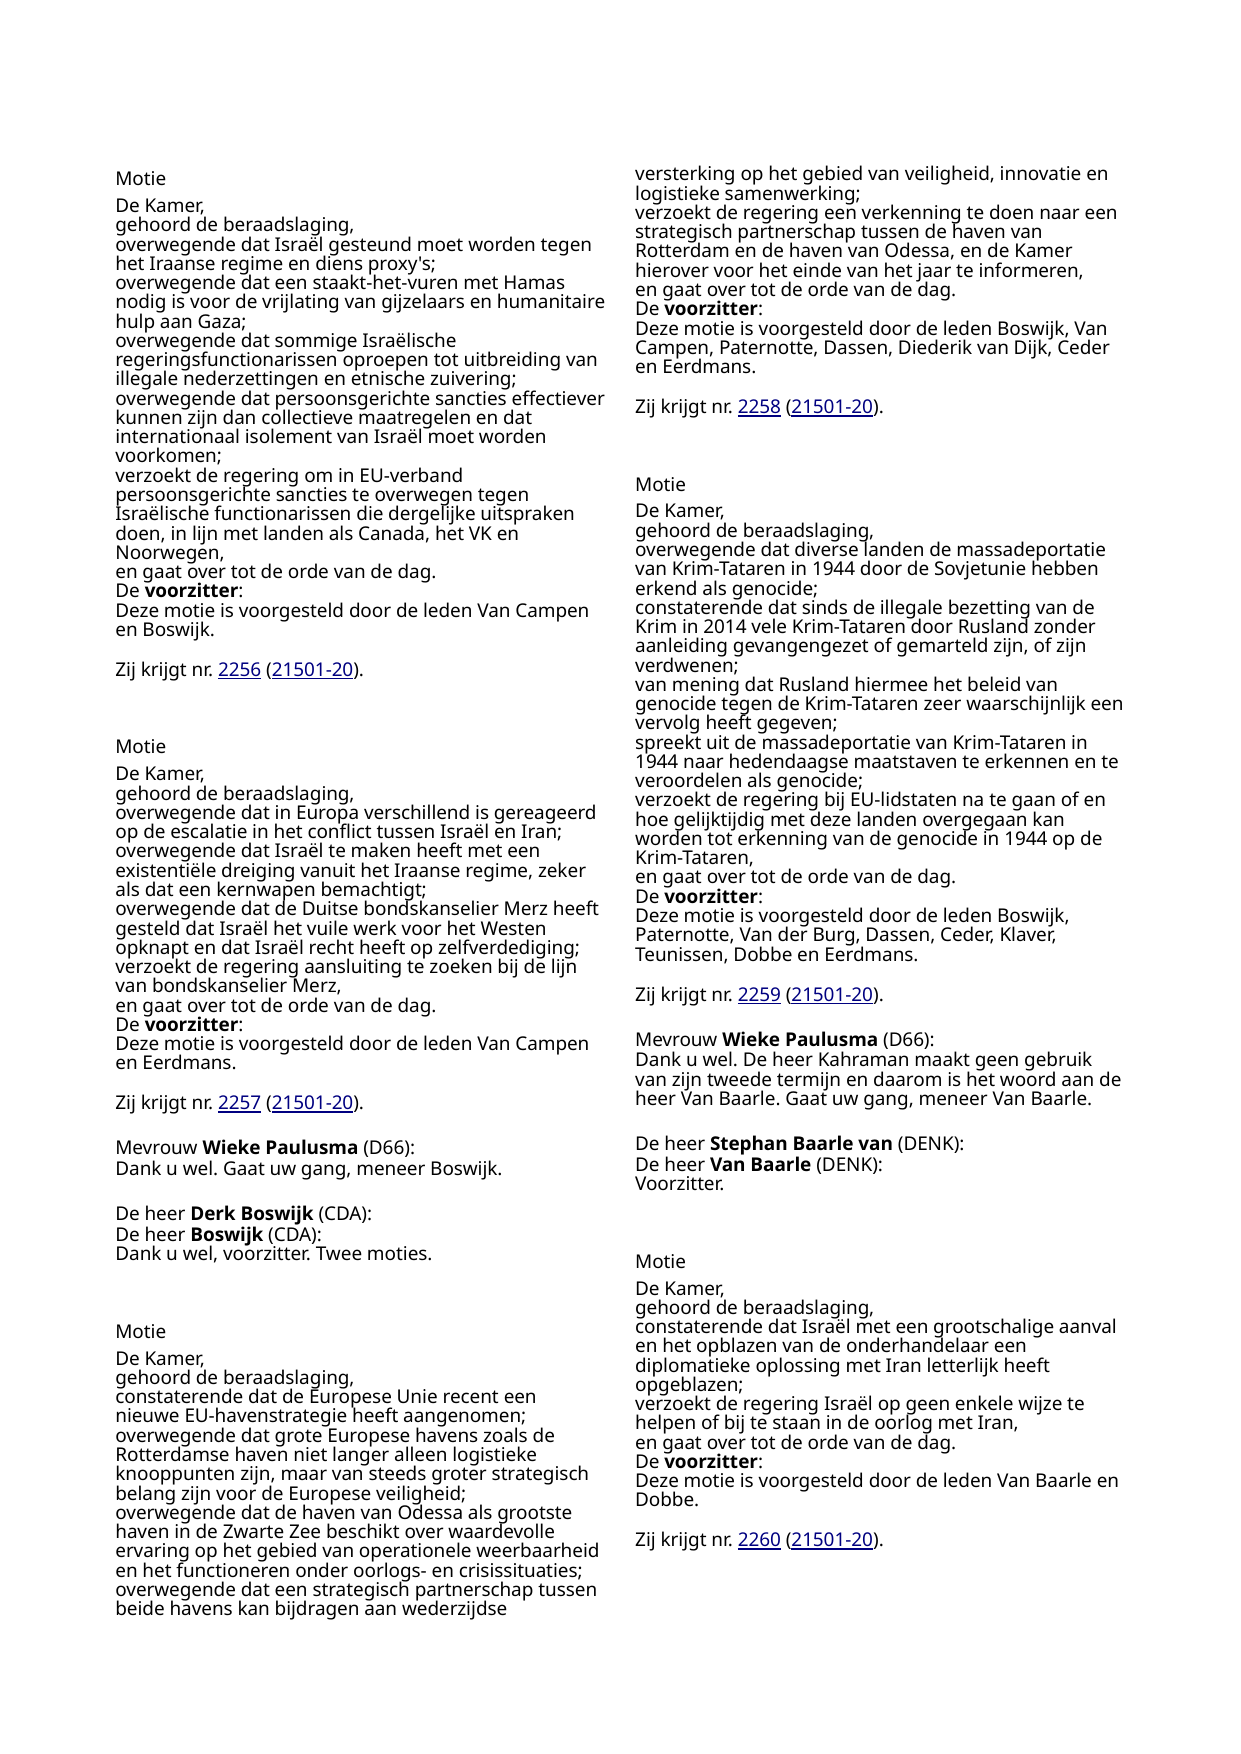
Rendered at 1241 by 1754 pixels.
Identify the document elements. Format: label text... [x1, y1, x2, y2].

text overwegende dat sommige Israëlische regeringsfunctionarissen oproepen tot uitbreiding van illegale nederzettingen en etnische zuivering; [115, 332, 605, 390]
text Motie [115, 165, 605, 191]
text overwegende dat persoonsgerichte sancties effectiever kunnen zijn dan collectieve maatregelen en dat internationaal isolement van Israël moet worden voorkomen; [115, 390, 605, 467]
text Deze motie is voorgesteld door de leden Van Baarle en Dobbe. [635, 1472, 1125, 1511]
text Deze motie is voorgesteld door de leden Van Campen en Eerdmans. [115, 1035, 605, 1074]
text De voorzitter: [635, 888, 1125, 907]
text Motie [115, 734, 605, 759]
text en gaat over tot de orde van de dag. [635, 868, 1125, 888]
text Motie [635, 471, 1125, 496]
text en gaat over tot de orde van de dag. [635, 281, 1125, 300]
text De voorzitter: [635, 300, 1125, 319]
text overwegende dat de haven van Odessa als grootste haven in de Zwarte Zee beschikt over waardevolle ervaring op het gebied van operationele weerbaarheid en het functioneren onder oorlogs- en crisissituaties; [115, 1504, 605, 1581]
text overwegende dat een strategisch partnerschap tussen beide havens kan bijdragen aan wederzijdse [115, 1581, 605, 1619]
text Deze motie is voorgesteld door de leden Boswijk, Van Campen, Paternotte, Dassen, Diederik van Dijk, Ceder en Eerdmans. [635, 319, 1125, 377]
text Mevrouw Wieke Paulusma (D66): [115, 1134, 605, 1160]
text De voorzitter: [635, 1453, 1125, 1472]
text Dank u wel. Gaat uw gang, meneer Boswijk. [115, 1160, 605, 1179]
text en gaat over tot de orde van de dag. [635, 1434, 1125, 1453]
text van mening dat Rusland hiermee het beleid van genocide tegen de Krim-Tataren zeer waarschijnlijk een vervolg heeft gegeven; [635, 676, 1125, 734]
text De heer Stephan Baarle van (DENK): [635, 1130, 1125, 1156]
text Voorzitter. [635, 1175, 1125, 1194]
text De Kamer, [115, 1350, 605, 1369]
text spreekt uit de massadeportatie van Krim-Tataren in 1944 naar hedendaagse maatstaven te erkennen en te veroordelen als genocide; [635, 734, 1125, 791]
text verzoekt de regering aansluiting te zoeken bij de lijn van bondskanselier Merz, [115, 958, 605, 997]
text en gaat over tot de orde van de dag. [115, 563, 605, 582]
text Dank u wel, voorzitter. Twee moties. [115, 1245, 605, 1264]
text Mevrouw Wieke Paulusma (D66): [635, 1026, 1125, 1051]
text constaterende dat de Europese Unie recent een nieuwe EU-havenstrategie heeft aangenomen; [115, 1388, 605, 1427]
text De Kamer, [635, 502, 1125, 522]
text De heer Boswijk (CDA): [115, 1226, 605, 1245]
text gehoord de beraadslaging, [635, 522, 1125, 541]
text gehoord de beraadslaging, [115, 1369, 605, 1388]
text verzoekt de regering Israël op geen enkele wijze te helpen of bij te staan in de oorlog met Iran, [635, 1395, 1125, 1434]
text gehoord de beraadslaging, [635, 1299, 1125, 1318]
text De heer Derk Boswijk (CDA): [115, 1200, 605, 1226]
text overwegende dat diverse landen de massadeportatie van Krim-Tataren in 1944 door de Sovjetunie hebben erkend als genocide; [635, 541, 1125, 599]
text overwegende dat de Duitse bondskanselier Merz heeft gesteld dat Israël het vuile werk voor het Westen opknapt en dat Israël recht heeft op zelfverdediging; [115, 900, 605, 958]
text en gaat over tot de orde van de dag. [115, 997, 605, 1016]
text Deze motie is voorgesteld door de leden Van Campen en Boswijk. [115, 602, 605, 640]
text Dank u wel. De heer Kahraman maakt geen gebruik van zijn tweede termijn en daarom is het woord aan de heer Van Baarle. Gaat uw gang, meneer Van Baarle. [635, 1051, 1125, 1109]
text overwegende dat in Europa verschillend is gereageerd op de escalatie in het conflict tussen Israël en Iran; [115, 804, 605, 842]
text Deze motie is voorgesteld door de leden Boswijk, Paternotte, Van der Burg, Dassen, Ceder, Klaver, Teunissen, Dobbe en Eerdmans. [635, 907, 1125, 965]
text Zij krijgt nr. 2257 (21501-20). [115, 1094, 605, 1114]
text Zij krijgt nr. 2258 (21501-20). [635, 398, 1125, 417]
text Motie [115, 1318, 605, 1344]
text Motie [635, 1248, 1125, 1273]
text Zij krijgt nr. 2256 (21501-20). [115, 661, 605, 680]
text Zij krijgt nr. 2260 (21501-20). [635, 1531, 1125, 1551]
text De Kamer, [115, 197, 605, 216]
text constaterende dat Israël met een grootschalige aanval en het opblazen van de onderhandelaar een diplomatieke oplossing met Iran letterlijk heeft opgeblazen; [635, 1318, 1125, 1395]
text De Kamer, [115, 765, 605, 784]
text constaterende dat sinds de illegale bezetting van de Krim in 2014 vele Krim-Tataren door Rusland zonder aanleiding gevangengezet of gemarteld zijn, of zijn verdwenen; [635, 599, 1125, 676]
text De voorzitter: [115, 1016, 605, 1035]
text De heer Van Baarle (DENK): [635, 1156, 1125, 1175]
text overwegende dat grote Europese havens zoals de Rotterdamse haven niet langer alleen logistieke knooppunten zijn, maar van steeds groter strategisch belang zijn voor de Europese veiligheid; [115, 1427, 605, 1504]
text gehoord de beraadslaging, [115, 216, 605, 236]
text Zij krijgt nr. 2259 (21501-20). [635, 986, 1125, 1005]
text verzoekt de regering bij EU-lidstaten na te gaan of en hoe gelijktijdig met deze landen overgegaan kan worden tot erkenning van de genocide in 1944 op de Krim-Tataren, [635, 791, 1125, 868]
text overwegende dat Israël gesteund moet worden tegen het Iraanse regime en diens proxy's; [115, 236, 605, 274]
text De voorzitter: [115, 582, 605, 602]
text verzoekt de regering om in EU-verband persoonsgerichte sancties te overwegen tegen Israëlische functionarissen die dergelijke uitspraken doen, in lijn met landen als Canada, het VK en Noorwegen, [115, 467, 605, 563]
text overwegende dat Israël te maken heeft met een existentiële dreiging vanuit het Iraanse regime, zeker als dat een kernwapen bemachtigt; [115, 842, 605, 900]
text gehoord de beraadslaging, [115, 784, 605, 804]
text versterking op het gebied van veiligheid, innovatie en logistieke samenwerking; [635, 165, 1125, 204]
text verzoekt de regering een verkenning te doen naar een strategisch partnerschap tussen de haven van Rotterdam en de haven van Odessa, en de Kamer hierover voor het einde van het jaar te informeren, [635, 204, 1125, 281]
text De Kamer, [635, 1279, 1125, 1299]
text overwegende dat een staakt-het-vuren met Hamas nodig is voor de vrijlating van gijzelaars en humanitaire hulp aan Gaza; [115, 274, 605, 332]
